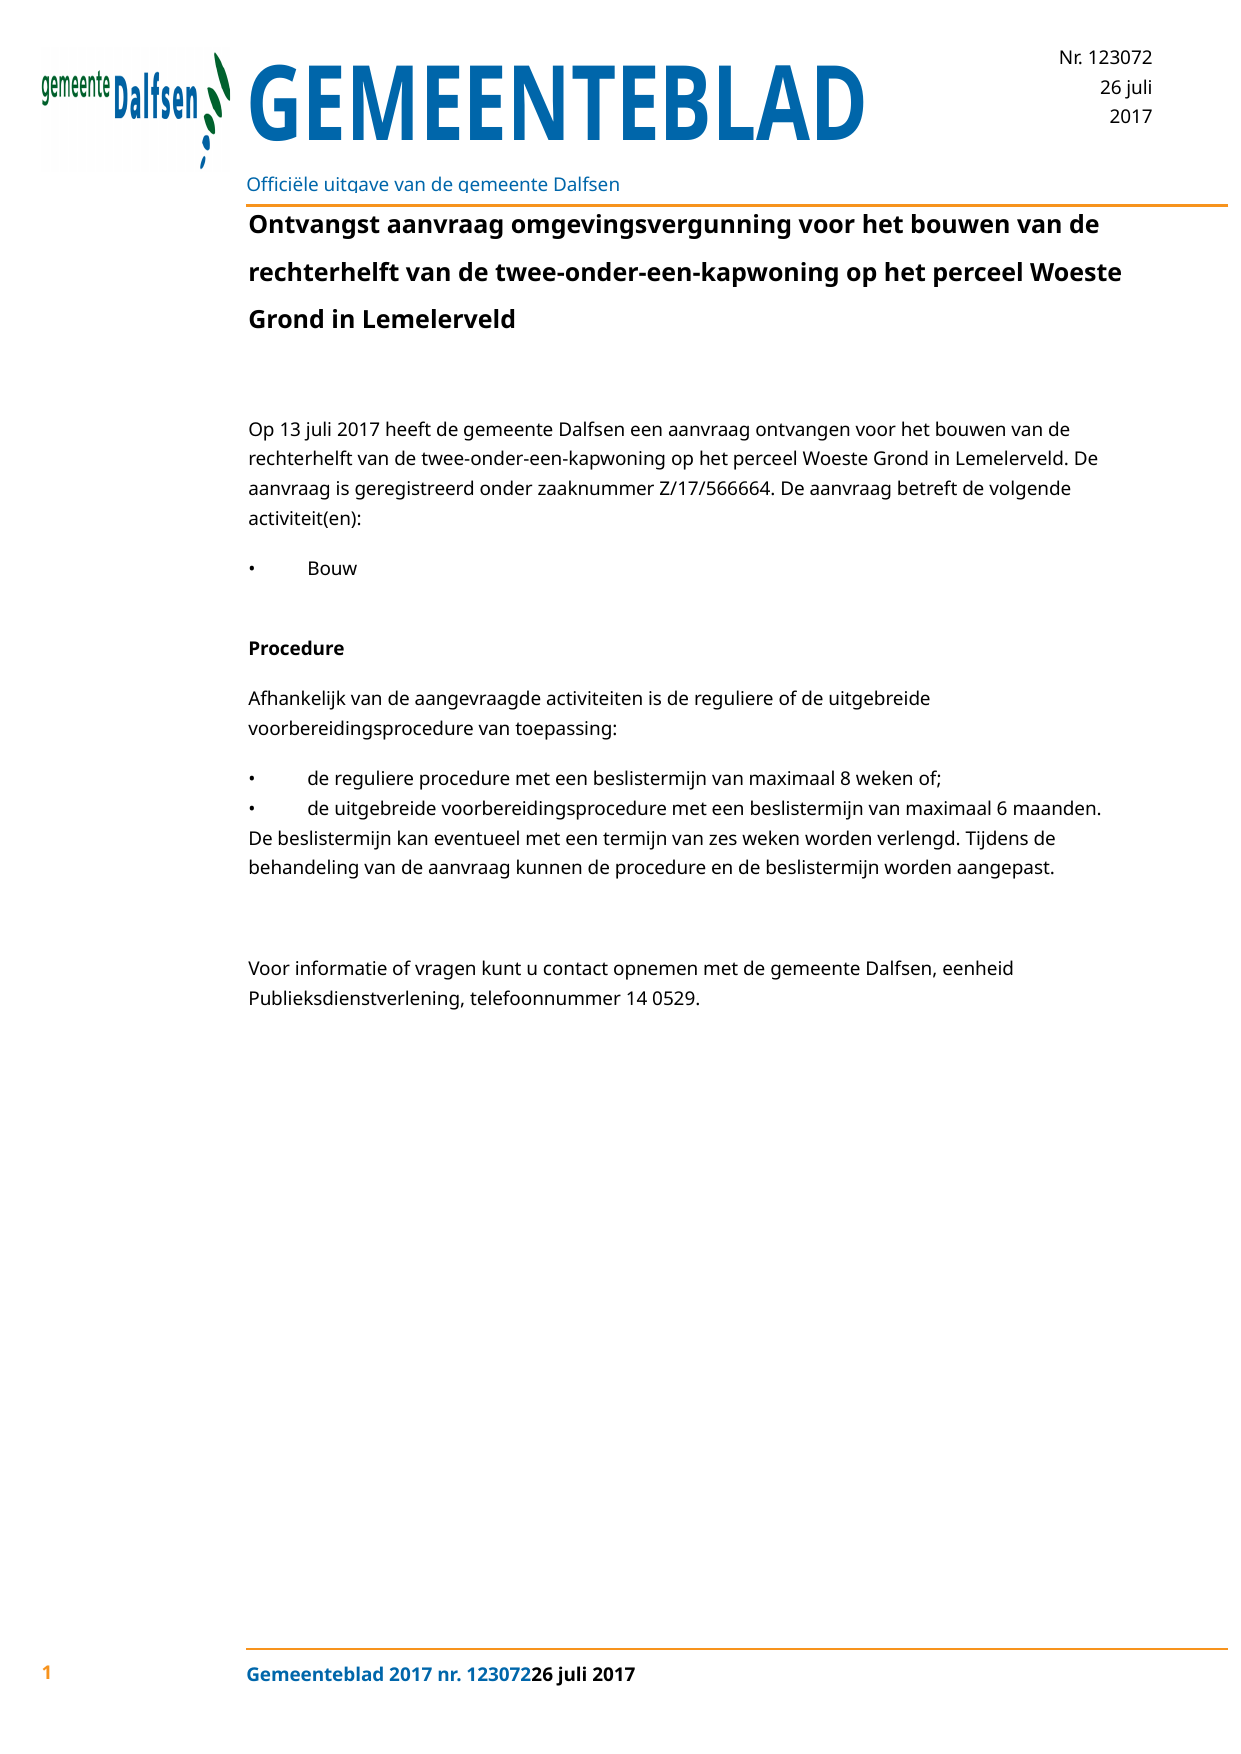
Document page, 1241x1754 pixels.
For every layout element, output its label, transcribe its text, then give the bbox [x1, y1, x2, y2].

text Ontvangst aanvraag omgevingsvergunning voor het bouwen van de rechterhelft van de twee-onder-een-kapwoning op het perceel Woeste Grond in Lemelerveld [248, 207, 1152, 336]
picture [41, 47, 231, 172]
text Voor informatie of vragen kunt u contact opnemen met de gemeente Dalfsen, eenheid Publieksdienstverlening, telefoonnummer 14 0529. [248, 955, 1152, 1010]
list Bouw [248, 555, 1152, 581]
list de uitgebreide voorbereidingsprocedure met een beslistermijn van maximaal 6 maanden. [248, 795, 1152, 821]
text Procedure [248, 635, 1152, 661]
list de reguliere procedure met een beslistermijn van maximaal 8 weken of; [248, 766, 1152, 791]
text Afhankelijk van de aangevraagde activiteiten is de reguliere of de uitgebreide voorbereidingsprocedure van toepassing: [248, 686, 1152, 741]
text Op 13 juli 2017 heeft de gemeente Dalfsen een aanvraag ontvangen voor het bouwen van de rechterhelft van de twee-onder-een-kapwoning op het perceel Woeste Grond in Lemelerveld. De aanvraag is geregistreerd onder zaaknummer Z/17/566664. De aanvraag betreft de volgende activiteit(en): [248, 416, 1152, 530]
text De beslistermijn kan eventueel met een termijn van zes weken worden verlengd. Tijdens de behandeling van de aanvraag kunnen de procedure en de beslistermijn worden aangepast. [248, 825, 1152, 880]
